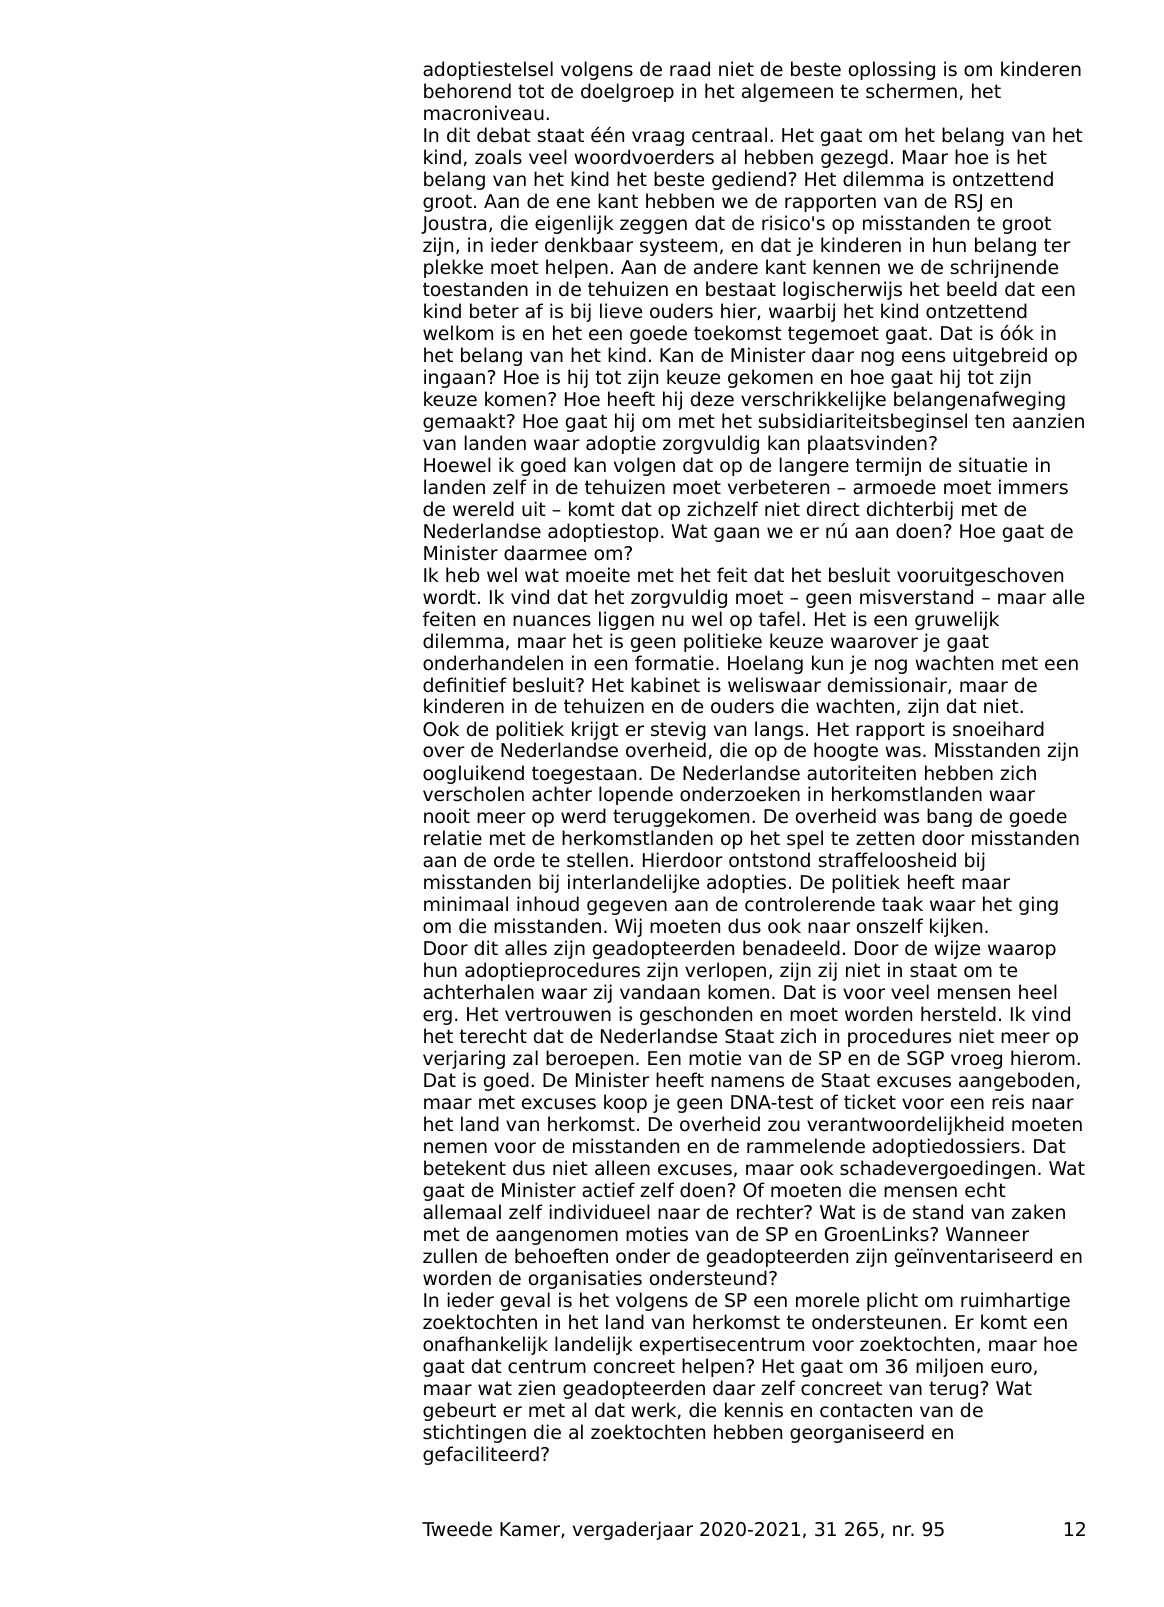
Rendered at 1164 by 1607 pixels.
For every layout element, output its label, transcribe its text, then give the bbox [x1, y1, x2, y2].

text Hoewel ik goed kan volgen dat op de langere termijn de situatie in landen zelf in de tehuizen moet verbeteren – armoede moet immers de wereld uit – komt dat op zichzelf niet direct dichterbij met de Nederlandse adoptiestop. Wat gaan we er nú aan doen? Hoe gaat de Minister daarmee om? [422, 455, 1087, 564]
text In dit debat staat één vraag centraal. Het gaat om het belang van het kind, zoals veel woordvoerders al hebben gezegd. Maar hoe is het belang van het kind het beste gediend? Het dilemma is ontzettend groot. Aan de ene kant hebben we de rapporten van de RSJ en Joustra, die eigenlijk zeggen dat de risico's op misstanden te groot zijn, in ieder denkbaar systeem, en dat je kinderen in hun belang ter plekke moet helpen. Aan de andere kant kennen we de schrijnende toestanden in de tehuizen en bestaat logischerwijs het beeld dat een kind beter af is bij lieve ouders hier, waarbij het kind ontzettend welkom is en het een goede toekomst tegemoet gaat. Dat is óók in het belang van het kind. Kan de Minister daar nog eens uitgebreid op ingaan? Hoe is hij tot zijn keuze gekomen en hoe gaat hij tot zijn keuze komen? Hoe heeft hij deze verschrikkelijke belangenafweging gemaakt? Hoe gaat hij om met het subsidiariteitsbeginsel ten aanzien van landen waar adoptie zorgvuldig kan plaatsvinden? [422, 125, 1087, 455]
text In ieder geval is het volgens de SP een morele plicht om ruimhartige zoektochten in het land van herkomst te ondersteunen. Er komt een onafhankelijk landelijk expertisecentrum voor zoektochten, maar hoe gaat dat centrum concreet helpen? Het gaat om 36 miljoen euro, maar wat zien geadopteerden daar zelf concreet van terug? Wat gebeurt er met al dat werk, die kennis en contacten van de stichtingen die al zoektochten hebben georganiseerd en gefaciliteerd? [422, 1290, 1087, 1466]
text adoptiestelsel volgens de raad niet de beste oplossing is om kinderen behorend tot de doelgroep in het algemeen te schermen, het macroniveau. [422, 59, 1087, 125]
text Ook de politiek krijgt er stevig van langs. Het rapport is snoeihard over de Nederlandse overheid, die op de hoogte was. Misstanden zijn oogluikend toegestaan. De Nederlandse autoriteiten hebben zich verscholen achter lopende onderzoeken in herkomstlanden waar nooit meer op werd teruggekomen. De overheid was bang de goede relatie met de herkomstlanden op het spel te zetten door misstanden aan de orde te stellen. Hierdoor ontstond straffeloosheid bij misstanden bij interlandelijke adopties. De politiek heeft maar minimaal inhoud gegeven aan de controlerende taak waar het ging om die misstanden. Wij moeten dus ook naar onszelf kijken. [422, 718, 1087, 938]
text Door dit alles zijn geadopteerden benadeeld. Door de wijze waarop hun adoptieprocedures zijn verlopen, zijn zij niet in staat om te achterhalen waar zij vandaan komen. Dat is voor veel mensen heel erg. Het vertrouwen is geschonden en moet worden hersteld. Ik vind het terecht dat de Nederlandse Staat zich in procedures niet meer op verjaring zal beroepen. Een motie van de SP en de SGP vroeg hierom. Dat is goed. De Minister heeft namens de Staat excuses aangeboden, maar met excuses koop je geen DNA-test of ticket voor een reis naar het land van herkomst. De overheid zou verantwoordelijkheid moeten nemen voor de misstanden en de rammelende adoptiedossiers. Dat betekent dus niet alleen excuses, maar ook schadevergoedingen. Wat gaat de Minister actief zelf doen? Of moeten die mensen echt allemaal zelf individueel naar de rechter? Wat is de stand van zaken met de aangenomen moties van de SP en GroenLinks? Wanneer zullen de behoeften onder de geadopteerden zijn geïnventariseerd en worden de organisaties ondersteund? [422, 938, 1087, 1290]
text Ik heb wel wat moeite met het feit dat het besluit vooruitgeschoven wordt. Ik vind dat het zorgvuldig moet – geen misverstand – maar alle feiten en nuances liggen nu wel op tafel. Het is een gruwelijk dilemma, maar het is geen politieke keuze waarover je gaat onderhandelen in een formatie. Hoelang kun je nog wachten met een definitief besluit? Het kabinet is weliswaar demissionair, maar de kinderen in de tehuizen en de ouders die wachten, zijn dat niet. [422, 564, 1087, 718]
